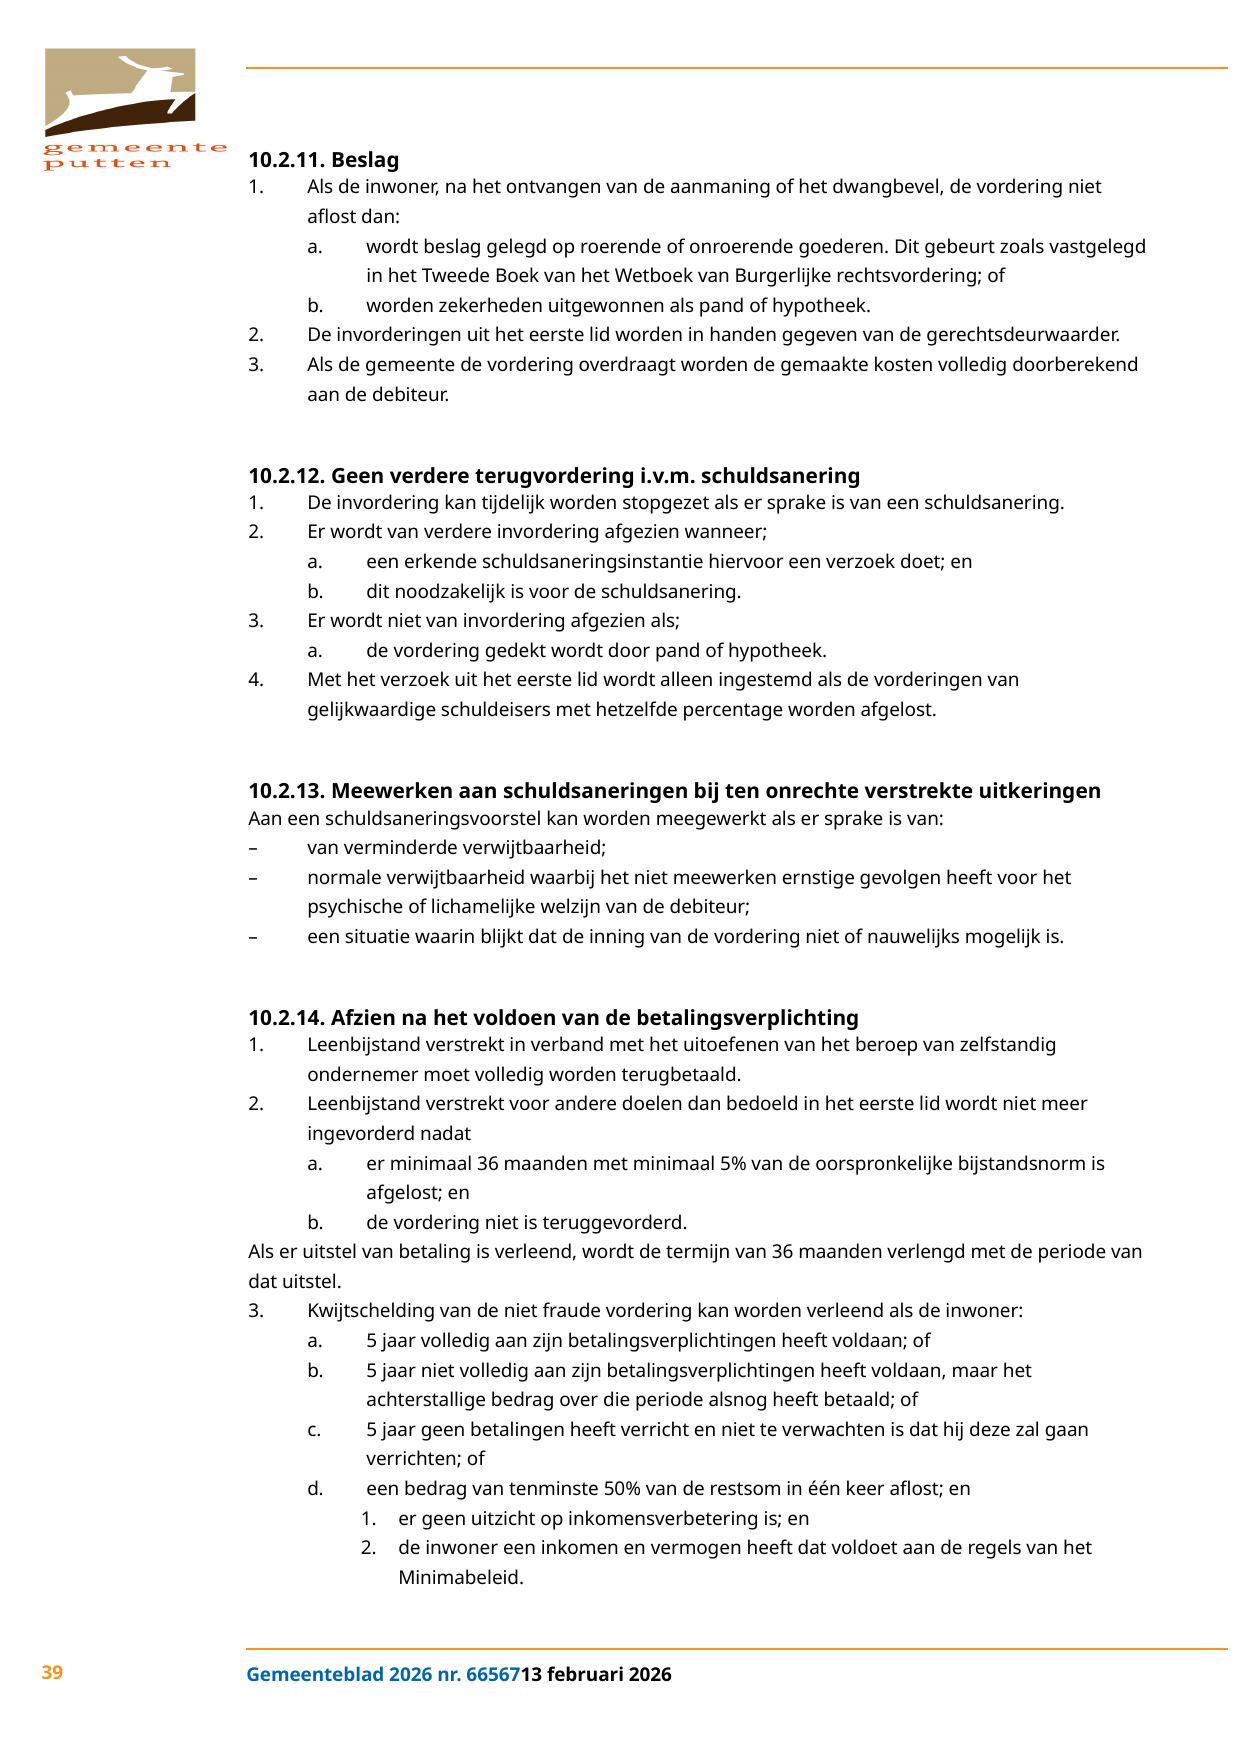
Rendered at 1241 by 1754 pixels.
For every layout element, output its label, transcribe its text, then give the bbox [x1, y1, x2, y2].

text 10.2.11. Beslag [248, 145, 1152, 174]
picture [41, 47, 231, 172]
text Aan een schuldsaneringsvoorstel kan worden meegewerkt als er sprake is van: [248, 805, 1152, 830]
list van verminderde verwijtbaarheid; [248, 834, 1152, 860]
list de vordering niet is teruggevorderd. [307, 1209, 1152, 1235]
list Er wordt niet van invordering afgezien als; [248, 607, 1152, 633]
list Als de inwoner, na het ontvangen van de aanmaning of het dwangbevel, de vordering niet aflost dan: [248, 174, 1152, 229]
list De invordering kan tijdelijk worden stopgezet als er sprake is van een schuldsanering. [248, 489, 1152, 515]
text Als er uitstel van betaling is verleend, wordt de termijn van 36 maanden verlengd met de periode van dat uitstel. [248, 1238, 1152, 1294]
list een erkende schuldsaneringsinstantie hiervoor een verzoek doet; en [307, 548, 1152, 574]
list wordt beslag gelegd op roerende of onroerende goederen. Dit gebeurt zoals vastgelegd in het Tweede Boek van het Wetboek van Burgerlijke rechtsvordering; of [307, 233, 1152, 288]
text 10.2.12. Geen verdere terugvordering i.v.m. schuldsanering [248, 461, 1152, 489]
list Als de gemeente de vordering overdraagt worden de gemaakte kosten volledig doorberekend aan de debiteur. [248, 351, 1152, 406]
list Met het verzoek uit het eerste lid wordt alleen ingestemd als de vorderingen van gelijkwaardige schuldeisers met hetzelfde percentage worden afgelost. [248, 667, 1152, 722]
list dit noodzakelijk is voor de schuldsanering. [307, 578, 1152, 604]
list Leenbijstand verstrekt in verband met het uitoefenen van het beroep van zelfstandig ondernemer moet volledig worden terugbetaald. [248, 1031, 1152, 1087]
list een situatie waarin blijkt dat de inning van de vordering niet of nauwelijks mogelijk is. [248, 923, 1152, 949]
list de inwoner een inkomen en vermogen heeft dat voldoet aan de regels van het Minimabeleid. [361, 1534, 1152, 1590]
list Leenbijstand verstrekt voor andere doelen dan bedoeld in het eerste lid wordt niet meer ingevorderd nadat [248, 1091, 1152, 1146]
list Er wordt van verdere invordering afgezien wanneer; [248, 519, 1152, 544]
list een bedrag van tenminste 50% van de restsom in één keer aflost; en [307, 1475, 1152, 1501]
text 10.2.14. Afzien na het voldoen van de betalingsverplichting [248, 1003, 1152, 1031]
list 5 jaar niet volledig aan zijn betalingsverplichtingen heeft voldaan, maar het achterstallige bedrag over die periode alsnog heeft betaald; of [307, 1357, 1152, 1412]
list Kwijtschelding van de niet fraude vordering kan worden verleend als de inwoner: [248, 1298, 1152, 1323]
list 5 jaar geen betalingen heeft verricht en niet te verwachten is dat hij deze zal gaan verrichten; of [307, 1416, 1152, 1471]
list 5 jaar volledig aan zijn betalingsverplichtingen heeft voldaan; of [307, 1327, 1152, 1353]
list de vordering gedekt wordt door pand of hypotheek. [307, 637, 1152, 663]
list er minimaal 36 maanden met minimaal 5% van de oorspronkelijke bijstandsnorm is afgelost; en [307, 1150, 1152, 1205]
list De invorderingen uit het eerste lid worden in handen gegeven van de gerechtsdeurwaarder. [248, 322, 1152, 347]
list er geen uitzicht op inkomensverbetering is; en [361, 1505, 1152, 1531]
list worden zekerheden uitgewonnen als pand of hypotheek. [307, 292, 1152, 318]
list normale verwijtbaarheid waarbij het niet meewerken ernstige gevolgen heeft voor het psychische of lichamelijke welzijn van de debiteur; [248, 864, 1152, 919]
text 10.2.13. Meewerken aan schuldsaneringen bij ten onrechte verstrekte uitkeringen [248, 776, 1152, 805]
